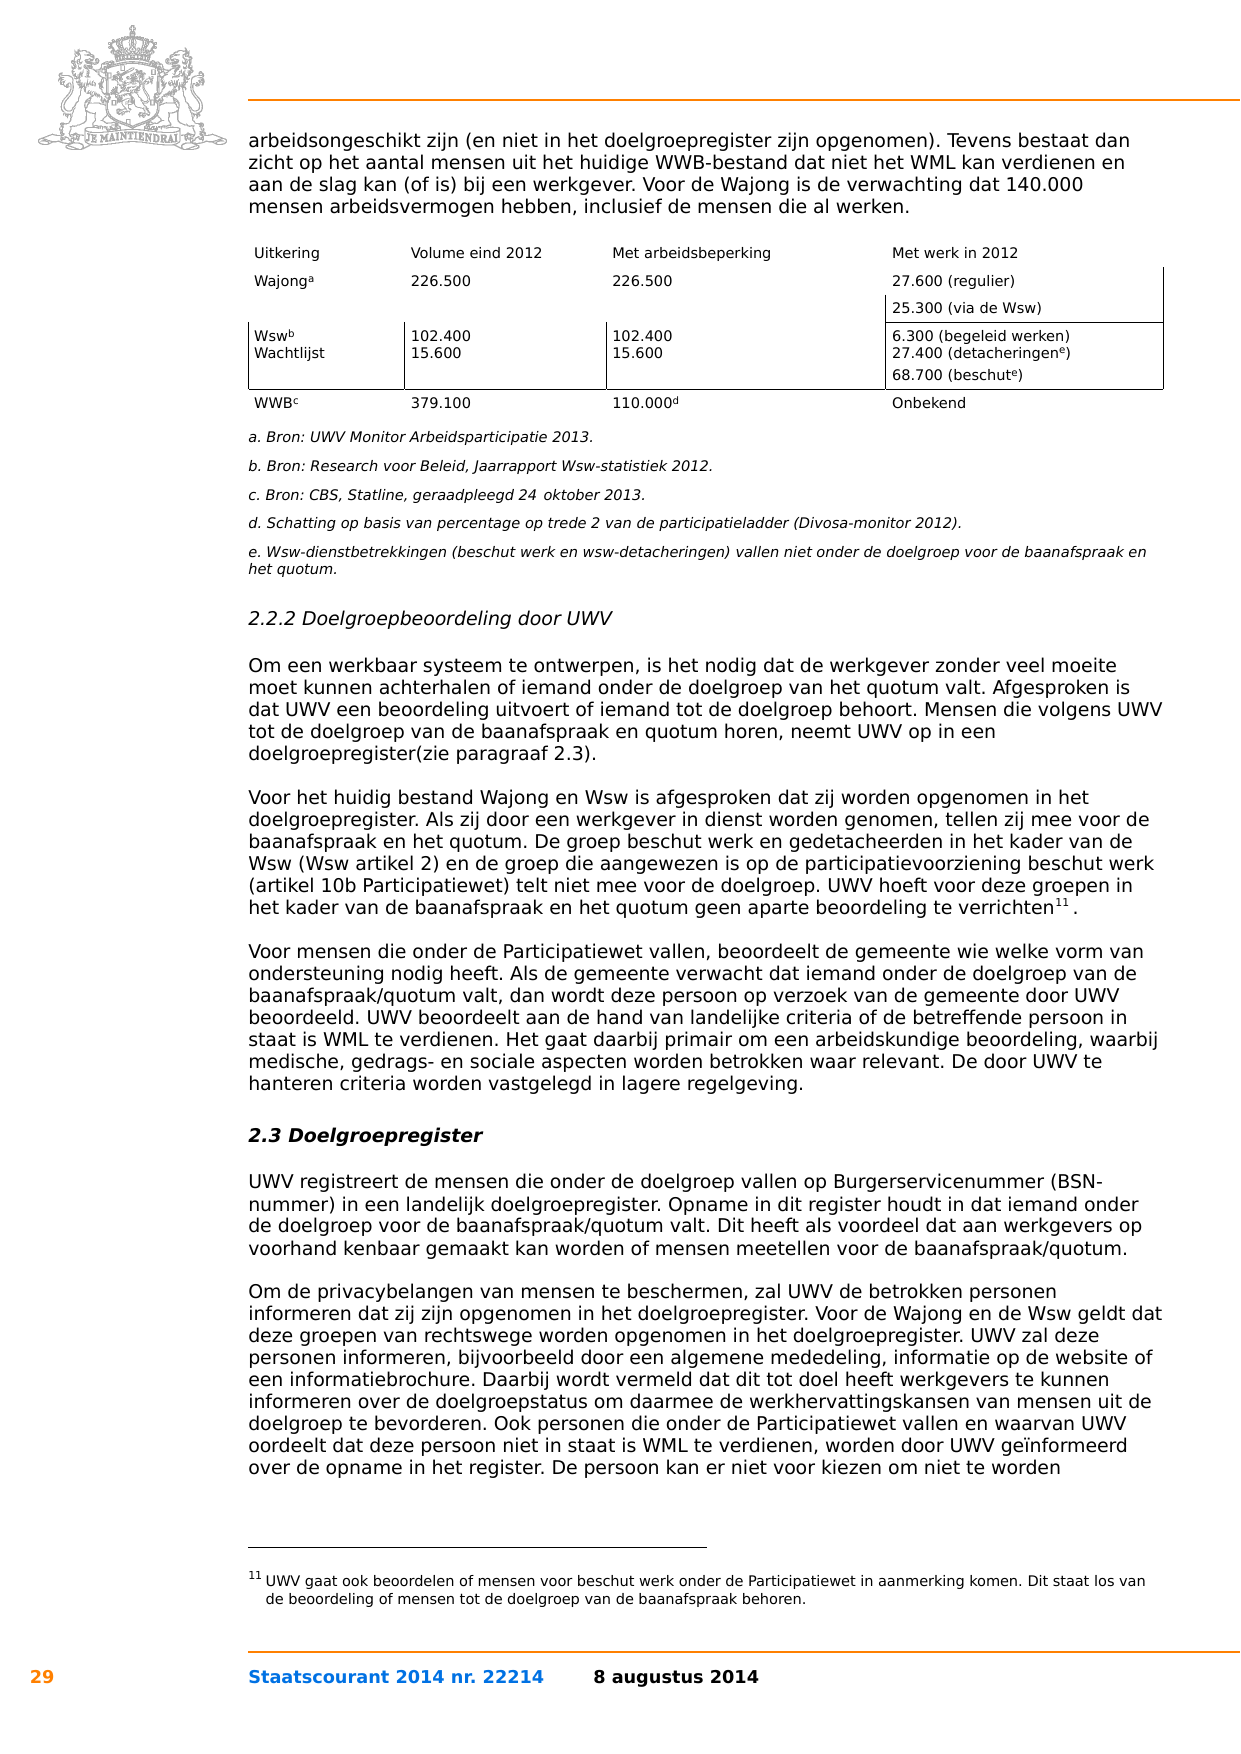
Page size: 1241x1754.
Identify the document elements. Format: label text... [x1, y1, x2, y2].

table_cell 25.300 (via de Wsw) [886, 295, 1163, 322]
table_cell 102.400 [607, 323, 885, 344]
table_header Uitkering [249, 241, 404, 267]
table_cell Wachtlijst [249, 345, 404, 389]
table_cell 15.600 [607, 345, 885, 389]
table_cell 27.400 (detacheringene) [886, 345, 1163, 366]
table_cell 15.600 [405, 345, 606, 389]
table_cell WWBc [249, 390, 404, 416]
table_cell 379.100 [405, 390, 606, 416]
table_cell 226.500 [405, 268, 606, 322]
text Om een werkbaar systeem te ontwerpen, is het nodig dat de werkgever zonder veel moeite moet kunnen achterhalen of iemand onder de doelgroep van het quotum valt. Afgesproken is dat UWV een beoordeling uitvoert of iemand tot de doelgroep behoort. Mensen die volgens UWV tot de doelgroep van de baanafspraak en quotum horen, neemt UWV op in een doelgroepregister(zie paragraaf 2.3). [248, 655, 1163, 765]
table_cell 110.000d [607, 390, 885, 416]
table_cell Onbekend [886, 390, 1163, 416]
text Voor het huidig bestand Wajong en Wsw is afgesproken dat zij worden opgenomen in het doelgroepregister. Als zij door een werkgever in dienst worden genomen, tellen zij mee voor de baanafspraak en het quotum. De groep beschut werk en gedetacheerden in het kader van de Wsw (Wsw artikel 2) en de groep die aangewezen is op de participatievoorziening beschut werk (artikel 10b Participatiewet) telt niet mee voor de doelgroep. UWV hoeft voor deze groepen in het kader van de baanafspraak en het quotum geen aparte beoordeling te verrichten. [248, 787, 1163, 919]
table_cell a. Bron: UWV Monitor Arbeidsparticipatie 2013. b. Bron: Research voor Beleid, Jaarrapport Wsw-statistiek 2012. c. Bron: CBS, Statline, geraadpleegd 24 oktober 2013. d. Schatting op basis van percentage op trede 2 van de participatieladder (Divosa-monitor 2012). e. Wsw-dienstbetrekkingen (beschut werk en wsw-detacheringen) vallen niet onder de doelgroep voor de baanafspraak en het quotum. [248, 418, 1163, 578]
text Om de privacybelangen van mensen te beschermen, zal UWV de betrokken personen informeren dat zij zijn opgenomen in het doelgroepregister. Voor de Wajong en de Wsw geldt dat deze groepen van rechtswege worden opgenomen in het doelgroepregister. UWV zal deze personen informeren, bijvoorbeeld door een algemene mededeling, informatie op de website of een informatiebrochure. Daarbij wordt vermeld dat dit tot doel heeft werkgevers te kunnen informeren over de doelgroepstatus om daarmee de werkhervattingskansen van mensen uit de doelgroep te bevorderen. Ook personen die onder de Participatiewet vallen en waarvan UWV oordeelt dat deze persoon niet in staat is WML te verdienen, worden door UWV geïnformeerd over de opname in het register. De persoon kan er niet voor kiezen om niet te worden [248, 1281, 1163, 1479]
subtitle 2.2.2 Doelgroepbeoordeling door UWV [248, 608, 1163, 630]
picture [38, 25, 227, 150]
text UWV registreert de mensen die onder de doelgroep vallen op Burgerservicenummer (BSN-nummer) in een landelijk doelgroepregister. Opname in dit register houdt in dat iemand onder de doelgroep voor de baanafspraak/quotum valt. Dit heeft als voordeel dat aan werkgevers op voorhand kenbaar gemaakt kan worden of mensen meetellen voor de baanafspraak/quotum. [248, 1171, 1163, 1259]
table_cell 6.300 (begeleid werken) [886, 323, 1163, 344]
table_header Met arbeidsbeperking [607, 241, 885, 267]
subtitle 2.3 Doelgroepregister [248, 1124, 1163, 1146]
table_header Volume eind 2012 [405, 241, 606, 267]
text UWV gaat ook beoordelen of mensen voor beschut werk onder de Participatiewet in aanmerking komen. Dit staat los van de beoordeling of mensen tot de doelgroep van de baanafspraak behoren. [248, 1569, 1163, 1608]
table_cell Wswb [249, 323, 404, 344]
text arbeidsongeschikt zijn (en niet in het doelgroepregister zijn opgenomen). Tevens bestaat dan zicht op het aantal mensen uit het huidige WWB-bestand dat niet het WML kan verdienen en aan de slag kan (of is) bij een werkgever. Voor de Wajong is de verwachting dat 140.000 mensen arbeidsvermogen hebben, inclusief de mensen die al werken. [248, 130, 1163, 218]
text Voor mensen die onder de Participatiewet vallen, beoordeelt de gemeente wie welke vorm van ondersteuning nodig heeft. Als de gemeente verwacht dat iemand onder de doelgroep van de baanafspraak/quotum valt, dan wordt deze persoon op verzoek van de gemeente door UWV beoordeeld. UWV beoordeelt aan de hand van landelijke criteria of de betreffende persoon in staat is WML te verdienen. Het gaat daarbij primair om een arbeidskundige beoordeling, waarbij medische, gedrags- en sociale aspecten worden betrokken waar relevant. De door UWV te hanteren criteria worden vastgelegd in lagere regelgeving. [248, 941, 1163, 1094]
table_cell 68.700 (beschute) [886, 366, 1163, 389]
table_cell 27.600 (regulier) [886, 268, 1163, 294]
table_cell Wajonga [249, 268, 404, 322]
table_cell 102.400 [405, 323, 606, 344]
table_cell 226.500 [607, 268, 885, 322]
table_header Met werk in 2012 [886, 241, 1163, 267]
